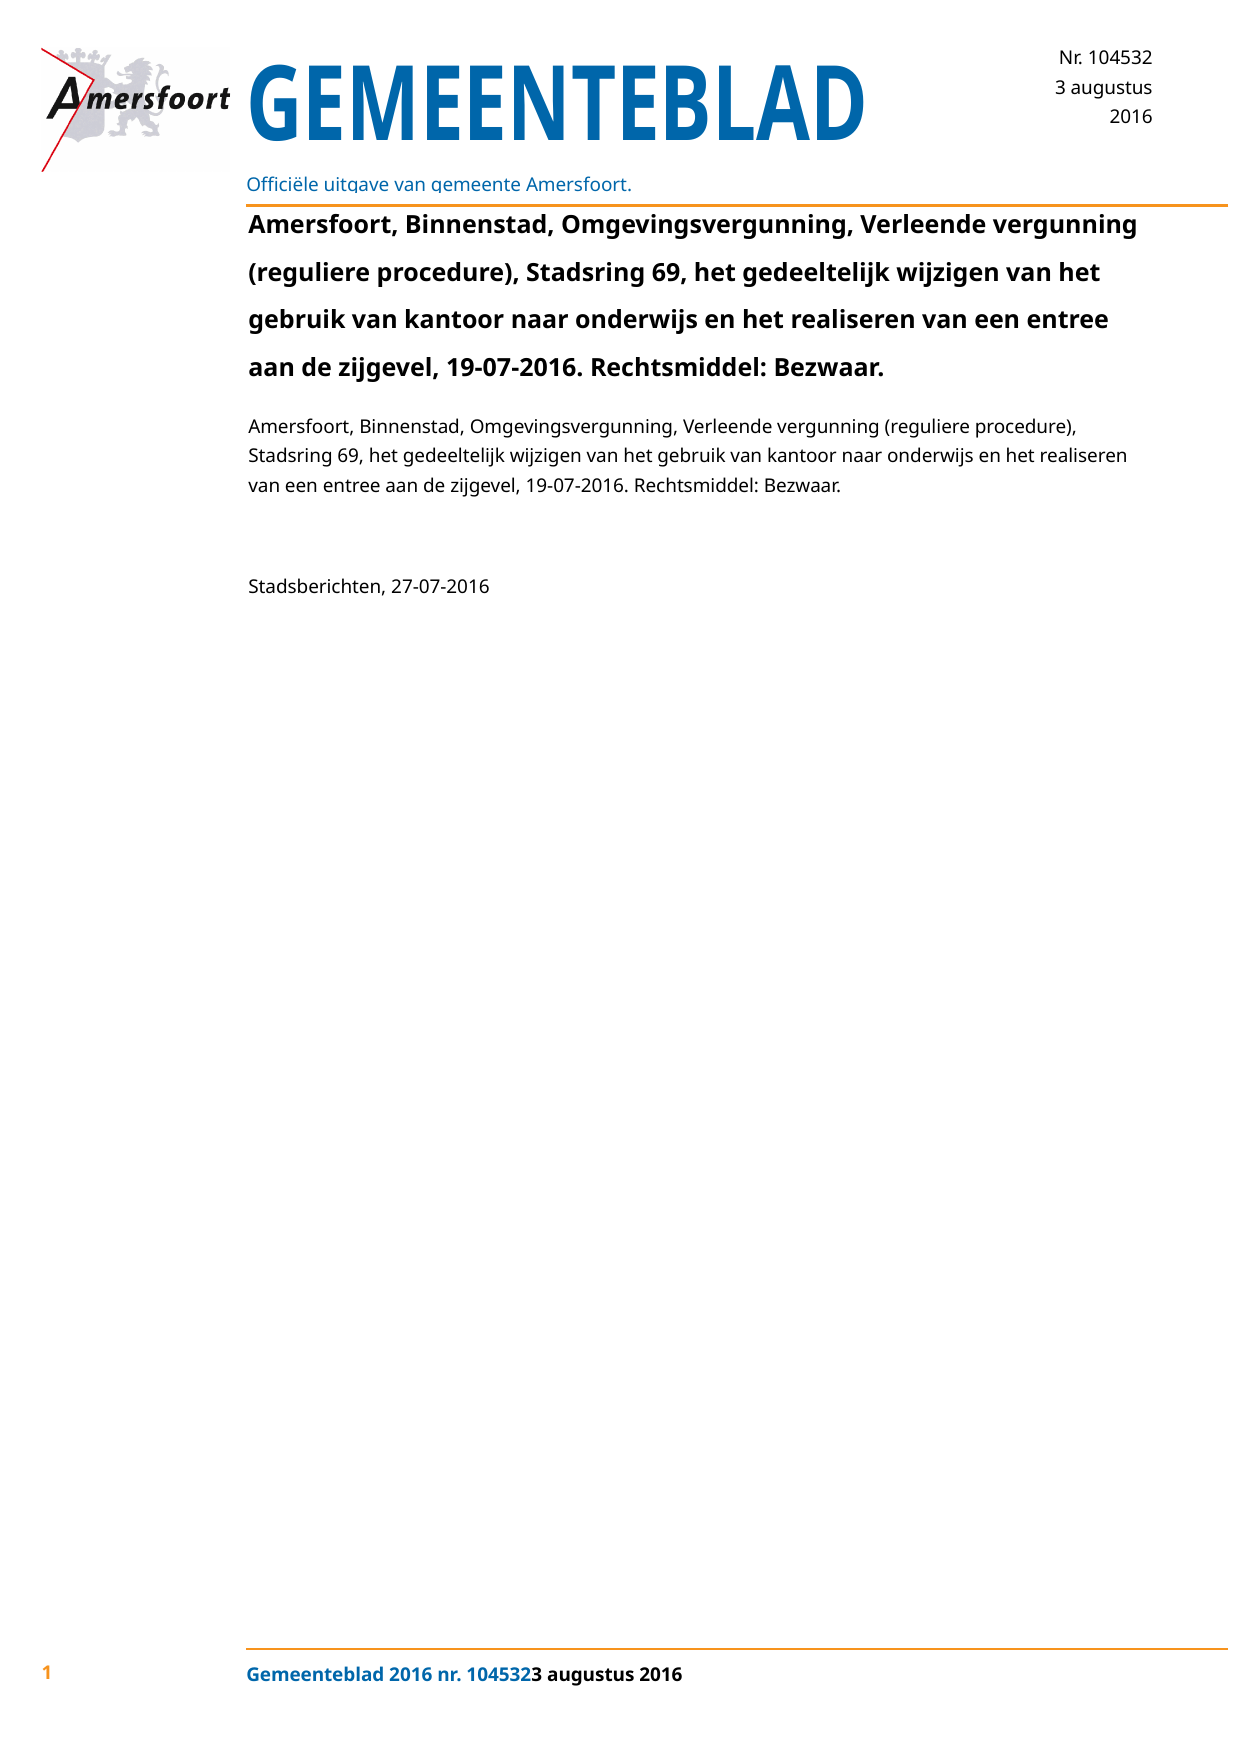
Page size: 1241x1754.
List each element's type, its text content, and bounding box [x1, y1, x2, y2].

picture [41, 47, 231, 172]
text Amersfoort, Binnenstad, Omgevingsvergunning, Verleende vergunning (reguliere procedure), Stadsring 69, het gedeeltelijk wijzigen van het gebruik van kantoor naar onderwijs en het realiseren van een entree aan de zijgevel, 19-07-2016. Rechtsmiddel: Bezwaar. [248, 413, 1152, 498]
text Amersfoort, Binnenstad, Omgevingsvergunning, Verleende vergunning (reguliere procedure), Stadsring 69, het gedeeltelijk wijzigen van het gebruik van kantoor naar onderwijs en het realiseren van een entree aan de zijgevel, 19-07-2016. Rechtsmiddel: Bezwaar. [248, 207, 1152, 384]
text Stadsberichten, 27-07-2016 [248, 573, 1152, 599]
